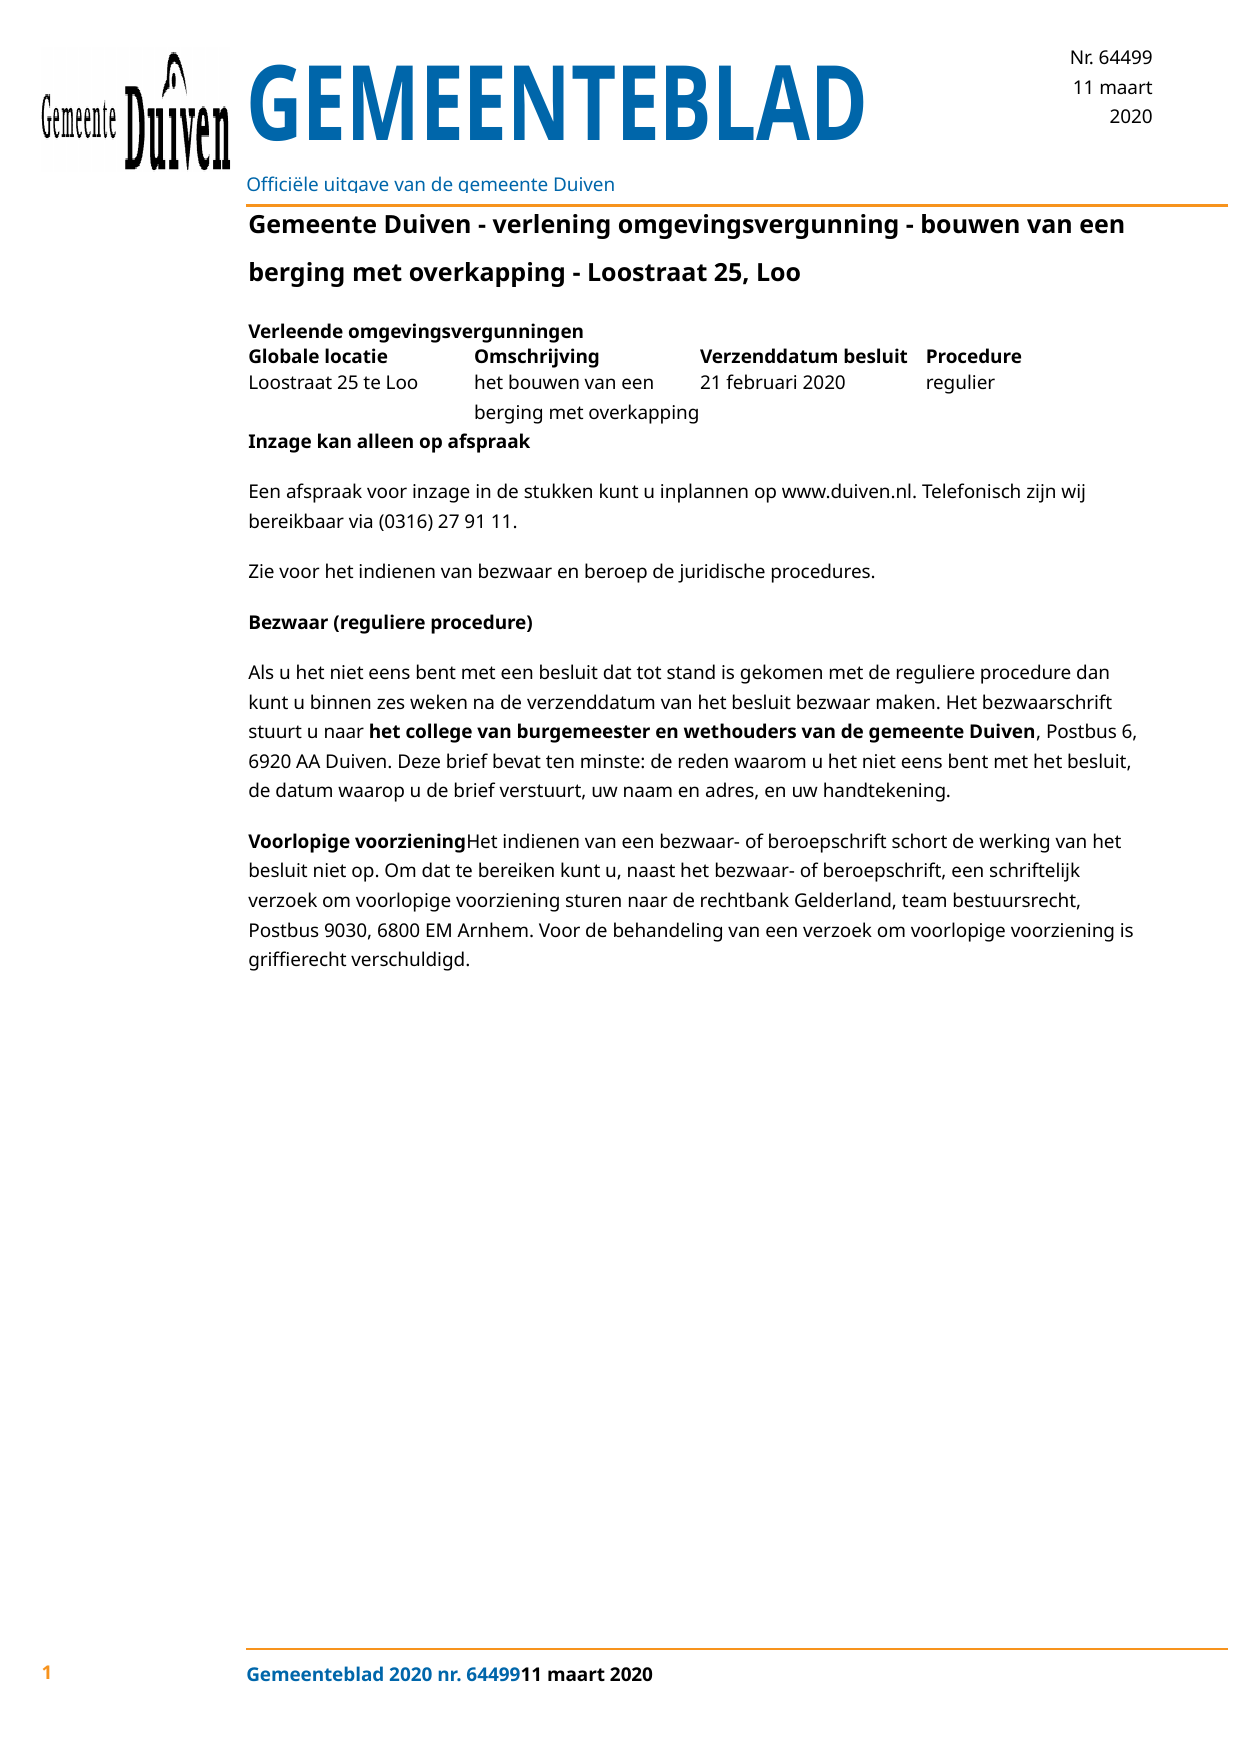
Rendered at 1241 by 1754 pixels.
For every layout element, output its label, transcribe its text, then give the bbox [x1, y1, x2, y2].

text Inzage kan alleen op afspraak [248, 428, 1152, 454]
picture [41, 47, 231, 172]
table_cell Omschrijving [474, 344, 700, 369]
text Voorlopige voorzieningHet indienen van een bezwaar- of beroepschrift schort de werking van het besluit niet op. Om dat te bereiken kunt u, naast het bezwaar- of beroepschrift, een schriftelijk verzoek om voorlopige voorziening sturen naar de rechtbank Gelderland, team bestuursrecht, Postbus 9030, 6800 EM Arnhem. Voor de behandeling van een verzoek om voorlopige voorziening is griffierecht verschuldigd. [248, 828, 1152, 972]
text Gemeente Duiven - verlening omgevingsvergunning - bouwen van een berging met overkapping - Loostraat 25, Loo [248, 207, 1152, 288]
text Zie voor het indienen van bezwaar en beroep de juridische procedures. [248, 558, 1152, 584]
table_cell het bouwen van een berging met overkapping [474, 370, 700, 425]
table_cell Loostraat 25 te Loo [248, 370, 474, 425]
text Een afspraak voor inzage in de stukken kunt u inplannen op www.duiven.nl. Telefonisch zijn wij bereikbaar via (0316) 27 91 11. [248, 478, 1152, 534]
text Bezwaar (reguliere procedure) [248, 609, 1152, 634]
table_cell Globale locatie [248, 344, 474, 369]
table_cell regulier [926, 370, 1152, 425]
table_header Verleende omgevingsvergunningen [248, 318, 1152, 344]
table_cell Verzenddatum besluit [700, 344, 926, 369]
table_cell Procedure [926, 344, 1152, 369]
table_cell 21 februari 2020 [700, 370, 926, 425]
text Als u het niet eens bent met een besluit dat tot stand is gekomen met de reguliere procedure dan kunt u binnen zes weken na de verzenddatum van het besluit bezwaar maken. Het bezwaarschrift stuurt u naar het college van burgemeester en wethouders van de gemeente Duiven, Postbus 6, 6920 AA Duiven. Deze brief bevat ten minste: de reden waarom u het niet eens bent met het besluit, de datum waarop u de brief verstuurt, uw naam en adres, en uw handtekening. [248, 659, 1152, 803]
